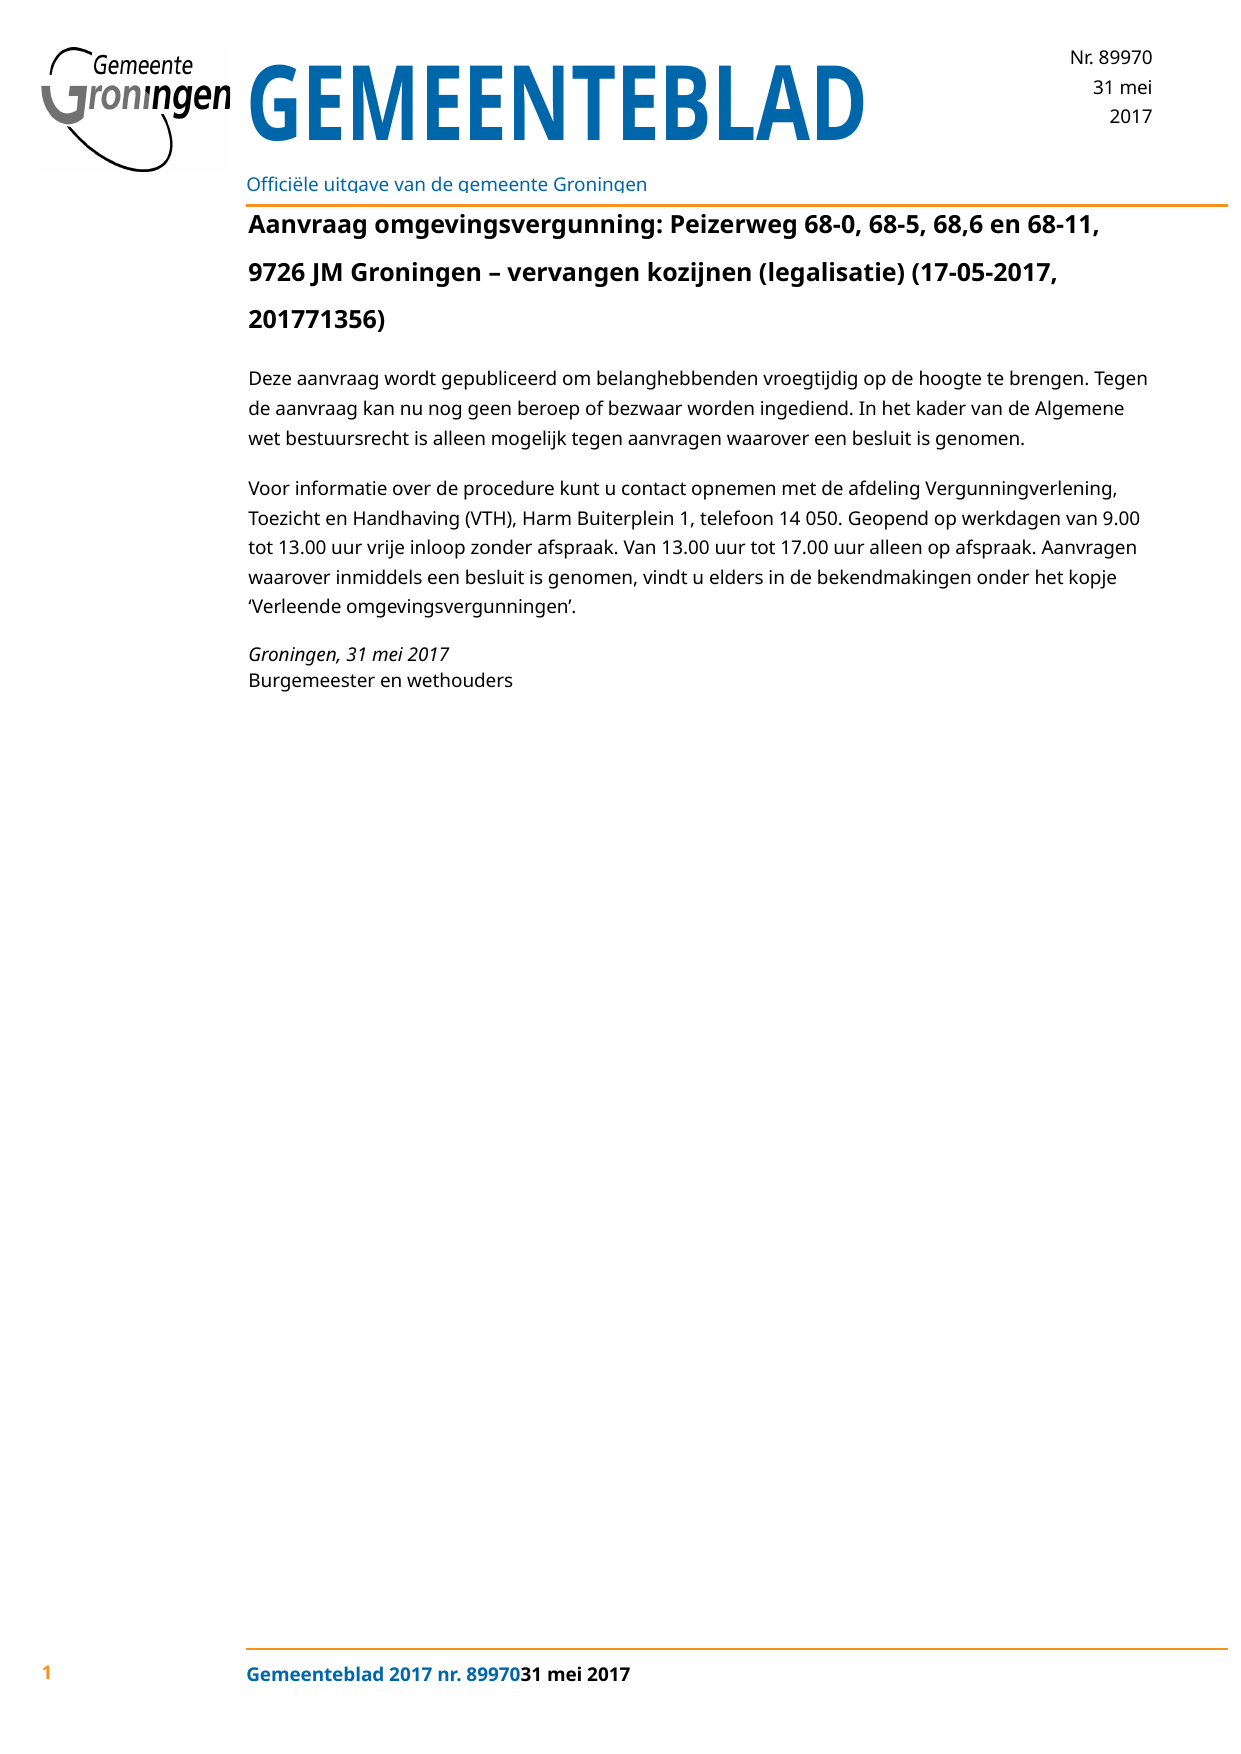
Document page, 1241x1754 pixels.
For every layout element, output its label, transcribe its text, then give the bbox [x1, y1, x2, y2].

text Groningen, 31 mei 2017 [248, 641, 1152, 667]
text Deze aanvraag wordt gepubliceerd om belanghebbenden vroegtijdig op de hoogte te brengen. Tegen de aanvraag kan nu nog geen beroep of bezwaar worden ingediend. In het kader van de Algemene wet bestuursrecht is alleen mogelijk tegen aanvragen waarover een besluit is genomen. [248, 366, 1152, 450]
picture [41, 47, 231, 172]
text Burgemeester en wethouders [248, 667, 1152, 693]
text Voor informatie over de procedure kunt u contact opnemen met de afdeling Vergunningverlening, Toezicht en Handhaving (VTH), Harm Buiterplein 1, telefoon 14 050. Geopend op werkdagen van 9.00 tot 13.00 uur vrije inloop zonder afspraak. Van 13.00 uur tot 17.00 uur alleen op afspraak. Aanvragen waarover inmiddels een besluit is genomen, vindt u elders in de bekendmakingen onder het kopje ‘Verleende omgevingsvergunningen’. [248, 475, 1152, 619]
text Aanvraag omgevingsvergunning: Peizerweg 68-0, 68-5, 68,6 en 68-11, 9726 JM Groningen – vervangen kozijnen (legalisatie) (17-05-2017, 201771356) [248, 207, 1152, 336]
